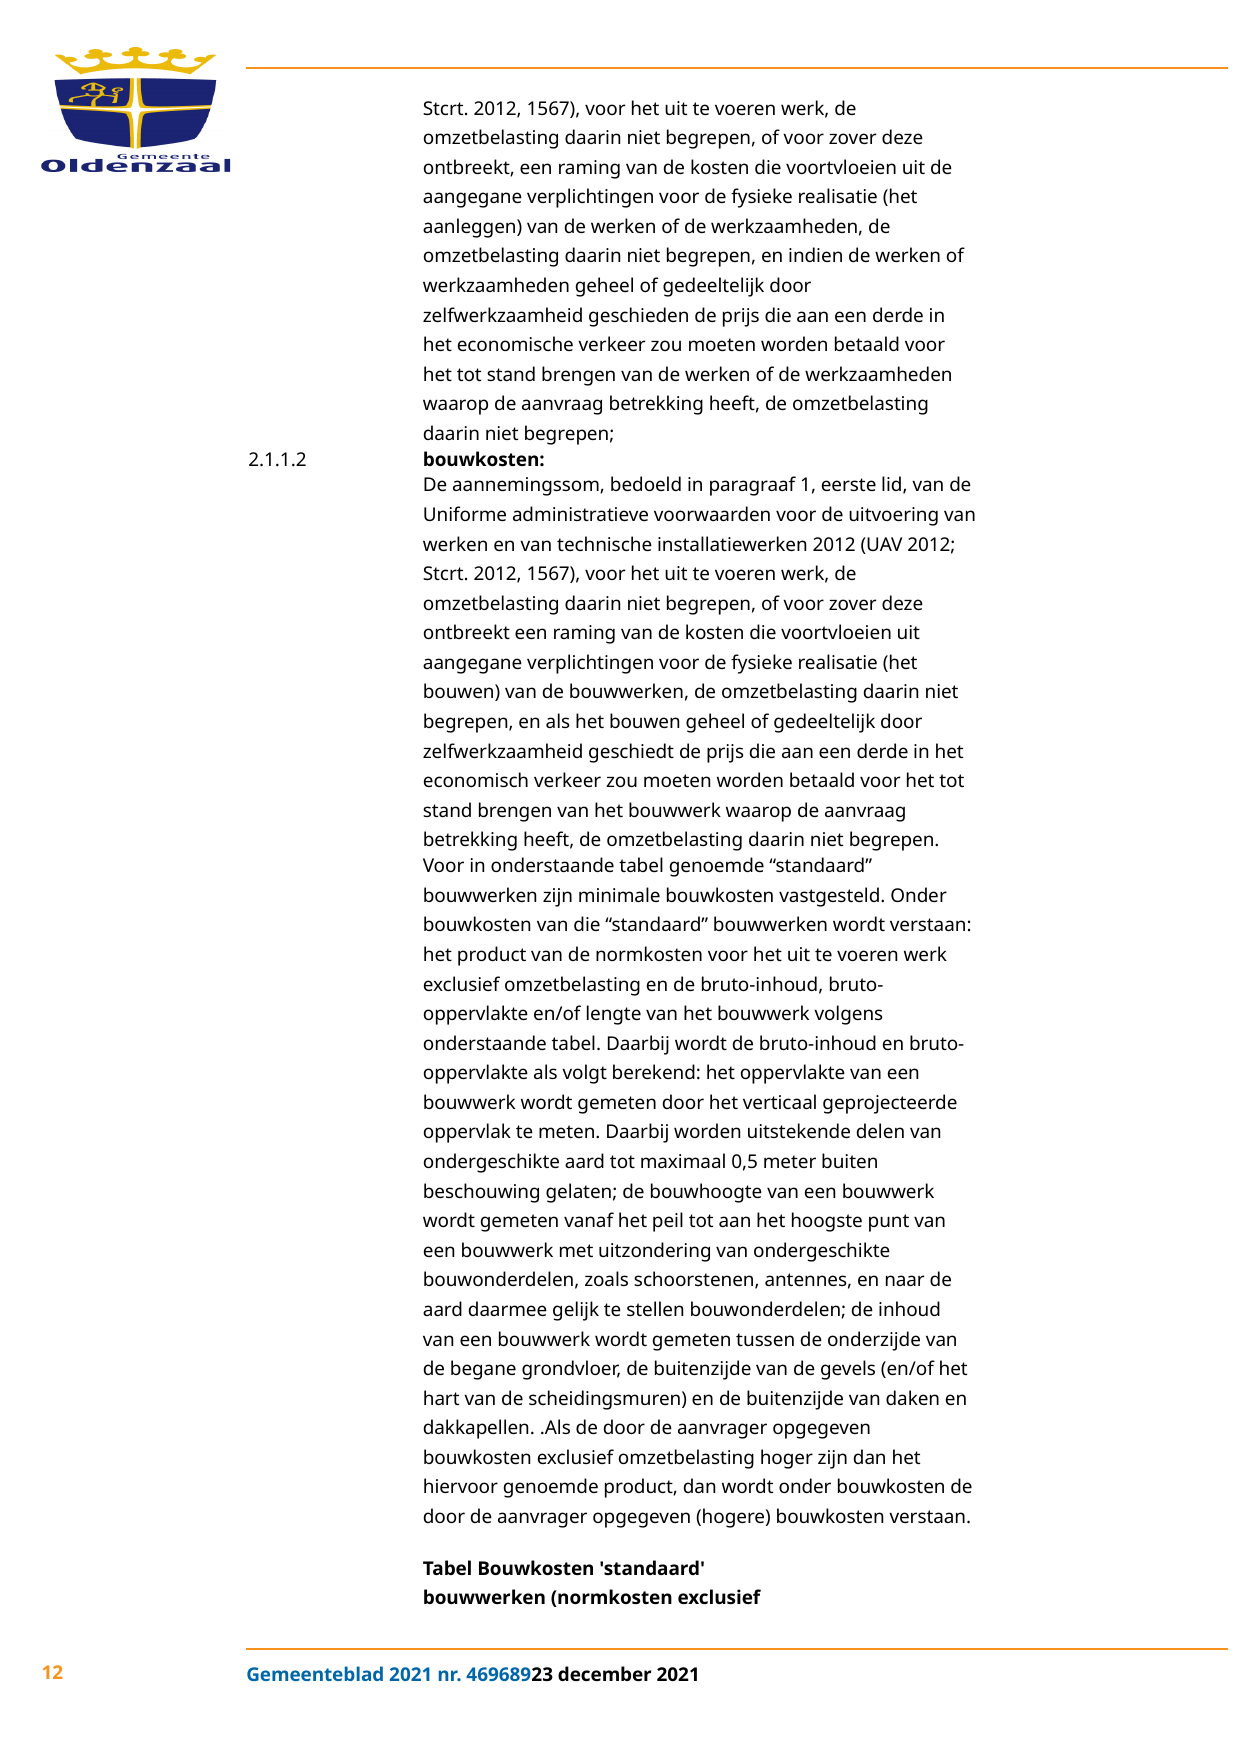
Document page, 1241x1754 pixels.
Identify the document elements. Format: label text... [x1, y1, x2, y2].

table_cell [248, 95, 423, 446]
table_cell 2.1.1.2 [248, 446, 423, 472]
table_cell [977, 472, 1152, 852]
table_cell [802, 446, 977, 472]
table_cell Tabel Bouwkosten 'standaard' bouwwerken (normkosten exclusief [423, 1555, 802, 1610]
table_cell [248, 1529, 423, 1555]
table_cell bouwkosten: [423, 446, 802, 472]
table_cell [977, 95, 1152, 446]
table_cell [248, 1555, 423, 1610]
table_cell [977, 446, 1152, 472]
table_cell Stcrt. 2012, 1567), voor het uit te voeren werk, de omzetbelasting daarin niet begrepen, of voor zover deze ontbreekt, een raming van de kosten die voortvloeien uit de aangegane verplichtingen voor de fysieke realisatie (het aanleggen) van de werken of de werkzaamheden, de omzetbelasting daarin niet begrepen, en indien de werken of werkzaamheden geheel of gedeeltelijk door zelfwerkzaamheid geschieden de prijs die aan een derde in het economische verkeer zou moeten worden betaald voor het tot stand brengen van de werken of de werkzaamheden waarop de aanvraag betrekking heeft, de omzetbelasting daarin niet begrepen; [423, 95, 977, 446]
table_cell [248, 853, 423, 1529]
picture [41, 47, 231, 172]
table_cell De aannemingssom, bedoeld in paragraaf 1, eerste lid, van de Uniforme administratieve voorwaarden voor de uitvoering van werken en van technische installatiewerken 2012 (UAV 2012; Stcrt. 2012, 1567), voor het uit te voeren werk, de omzetbelasting daarin niet begrepen, of voor zover deze ontbreekt een raming van de kosten die voortvloeien uit aangegane verplichtingen voor de fysieke realisatie (het bouwen) van de bouwwerken, de omzetbelasting daarin niet begrepen, en als het bouwen geheel of gedeeltelijk door zelfwerkzaamheid geschiedt de prijs die aan een derde in het economisch verkeer zou moeten worden betaald voor het tot stand brengen van het bouwwerk waarop de aanvraag betrekking heeft, de omzetbelasting daarin niet begrepen. [423, 472, 977, 852]
table_cell [977, 853, 1152, 1529]
table_cell [802, 1529, 977, 1555]
table_cell [802, 1555, 977, 1610]
table_cell [977, 1555, 1152, 1610]
table_cell Voor in onderstaande tabel genoemde “standaard” bouwwerken zijn minimale bouwkosten vastgesteld. Onder bouwkosten van die “standaard” bouwwerken wordt verstaan: het product van de normkosten voor het uit te voeren werk exclusief omzetbelasting en de bruto-inhoud, bruto-oppervlakte en/of lengte van het bouwwerk volgens onderstaande tabel. Daarbij wordt de bruto-inhoud en bruto-oppervlakte als volgt berekend: het oppervlakte van een bouwwerk wordt gemeten door het verticaal geprojecteerde oppervlak te meten. Daarbij worden uitstekende delen van ondergeschikte aard tot maximaal 0,5 meter buiten beschouwing gelaten; de bouwhoogte van een bouwwerk wordt gemeten vanaf het peil tot aan het hoogste punt van een bouwwerk met uitzondering van ondergeschikte bouwonderdelen, zoals schoorstenen, antennes, en naar de aard daarmee gelijk te stellen bouwonderdelen; de inhoud van een bouwwerk wordt gemeten tussen de onderzijde van de begane grondvloer, de buitenzijde van de gevels (en/of het hart van de scheidingsmuren) en de buitenzijde van daken en dakkapellen. .Als de door de aanvrager opgegeven bouwkosten exclusief omzetbelasting hoger zijn dan het hiervoor genoemde product, dan wordt onder bouwkosten de door de aanvrager opgegeven (hogere) bouwkosten verstaan. [423, 853, 977, 1529]
table_cell [248, 472, 423, 852]
table_cell [977, 1529, 1152, 1555]
table_cell [423, 1529, 802, 1555]
